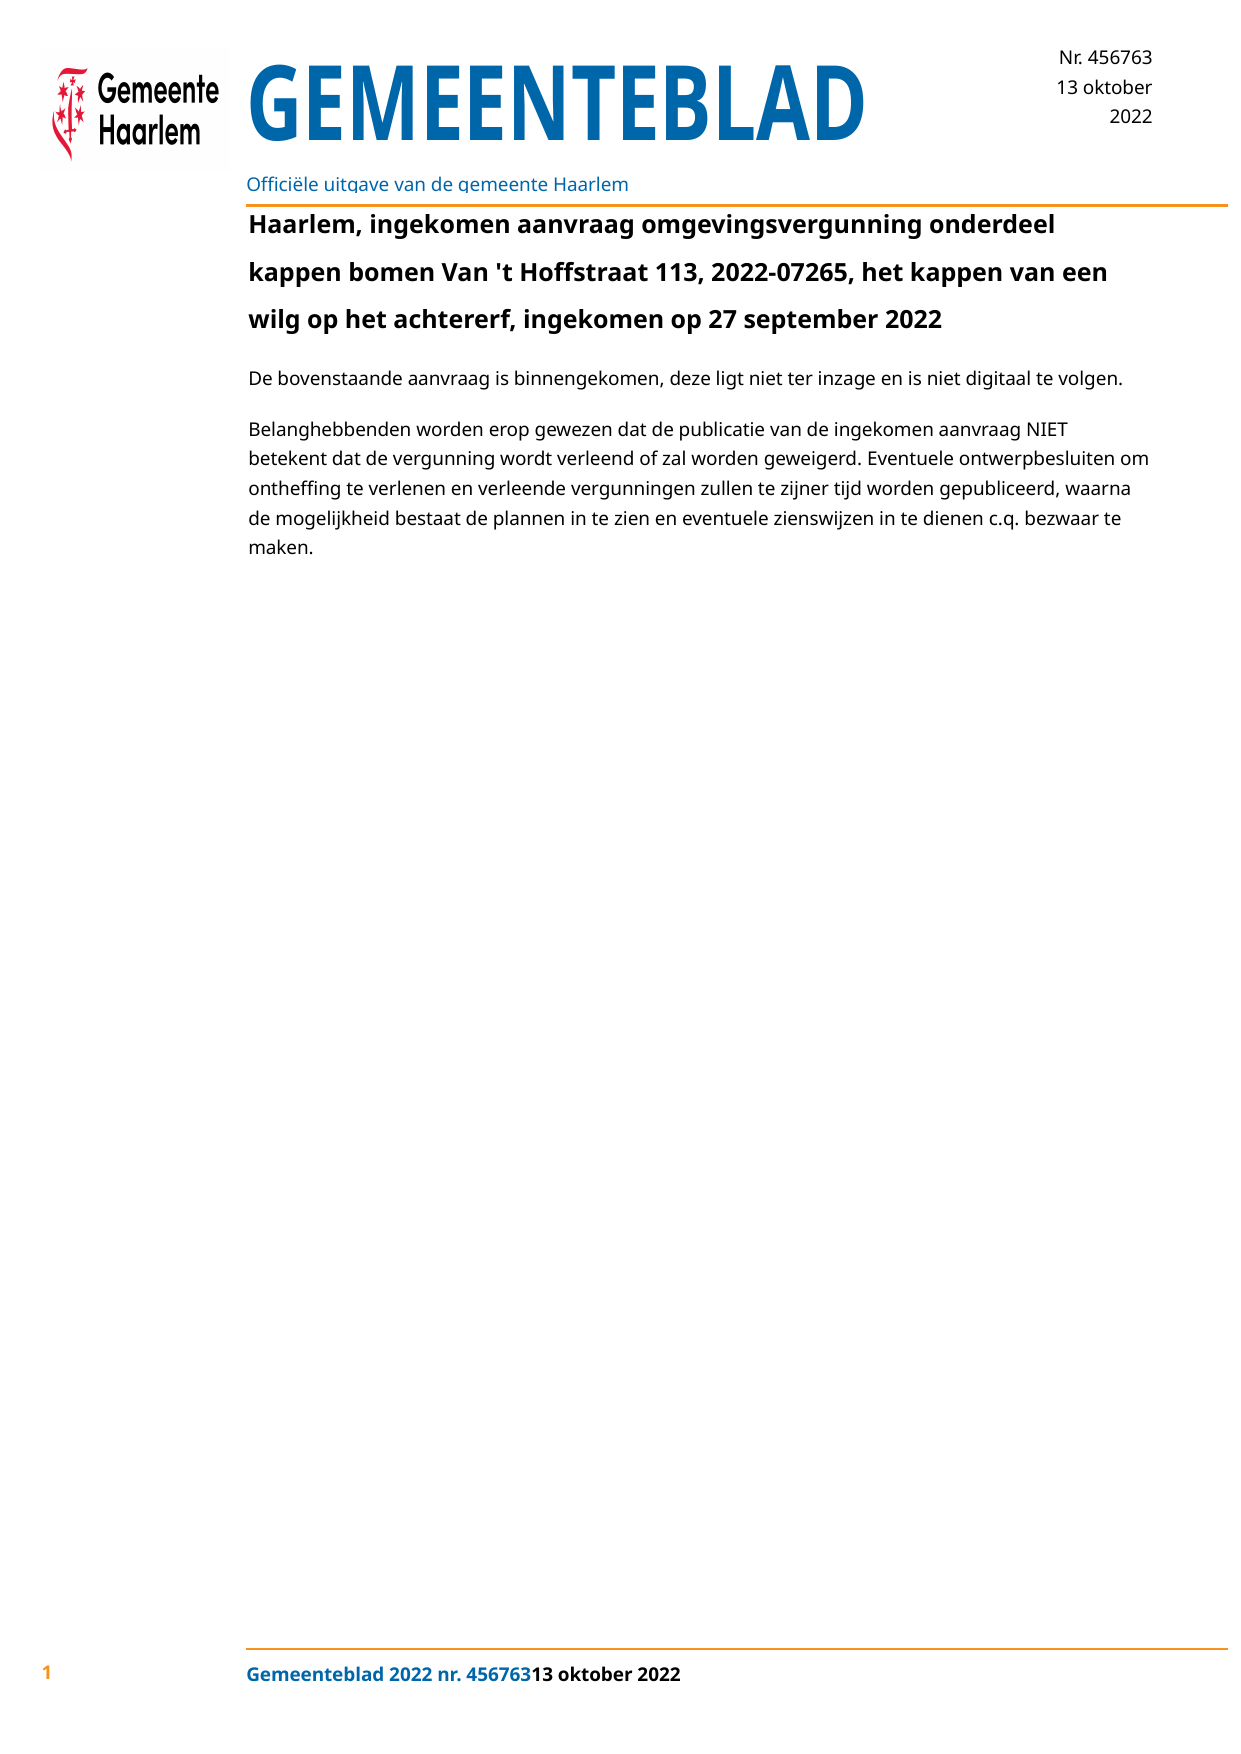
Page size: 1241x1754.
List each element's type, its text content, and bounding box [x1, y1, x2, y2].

picture [41, 47, 231, 172]
text Haarlem, ingekomen aanvraag omgevingsvergunning onderdeel kappen bomen Van 't Hoffstraat 113, 2022-07265, het kappen van een wilg op het achtererf, ingekomen op 27 september 2022 [248, 207, 1152, 336]
text De bovenstaande aanvraag is binnengekomen, deze ligt niet ter inzage en is niet digitaal te volgen. [248, 366, 1152, 391]
text Belanghebbenden worden erop gewezen dat de publicatie van de ingekomen aanvraag NIET betekent dat de vergunning wordt verleend of zal worden geweigerd. Eventuele ontwerpbesluiten om ontheffing te verlenen en verleende vergunningen zullen te zijner tijd worden gepubliceerd, waarna de mogelijkheid bestaat de plannen in te zien en eventuele zienswijzen in te dienen c.q. bezwaar te maken. [248, 416, 1152, 560]
